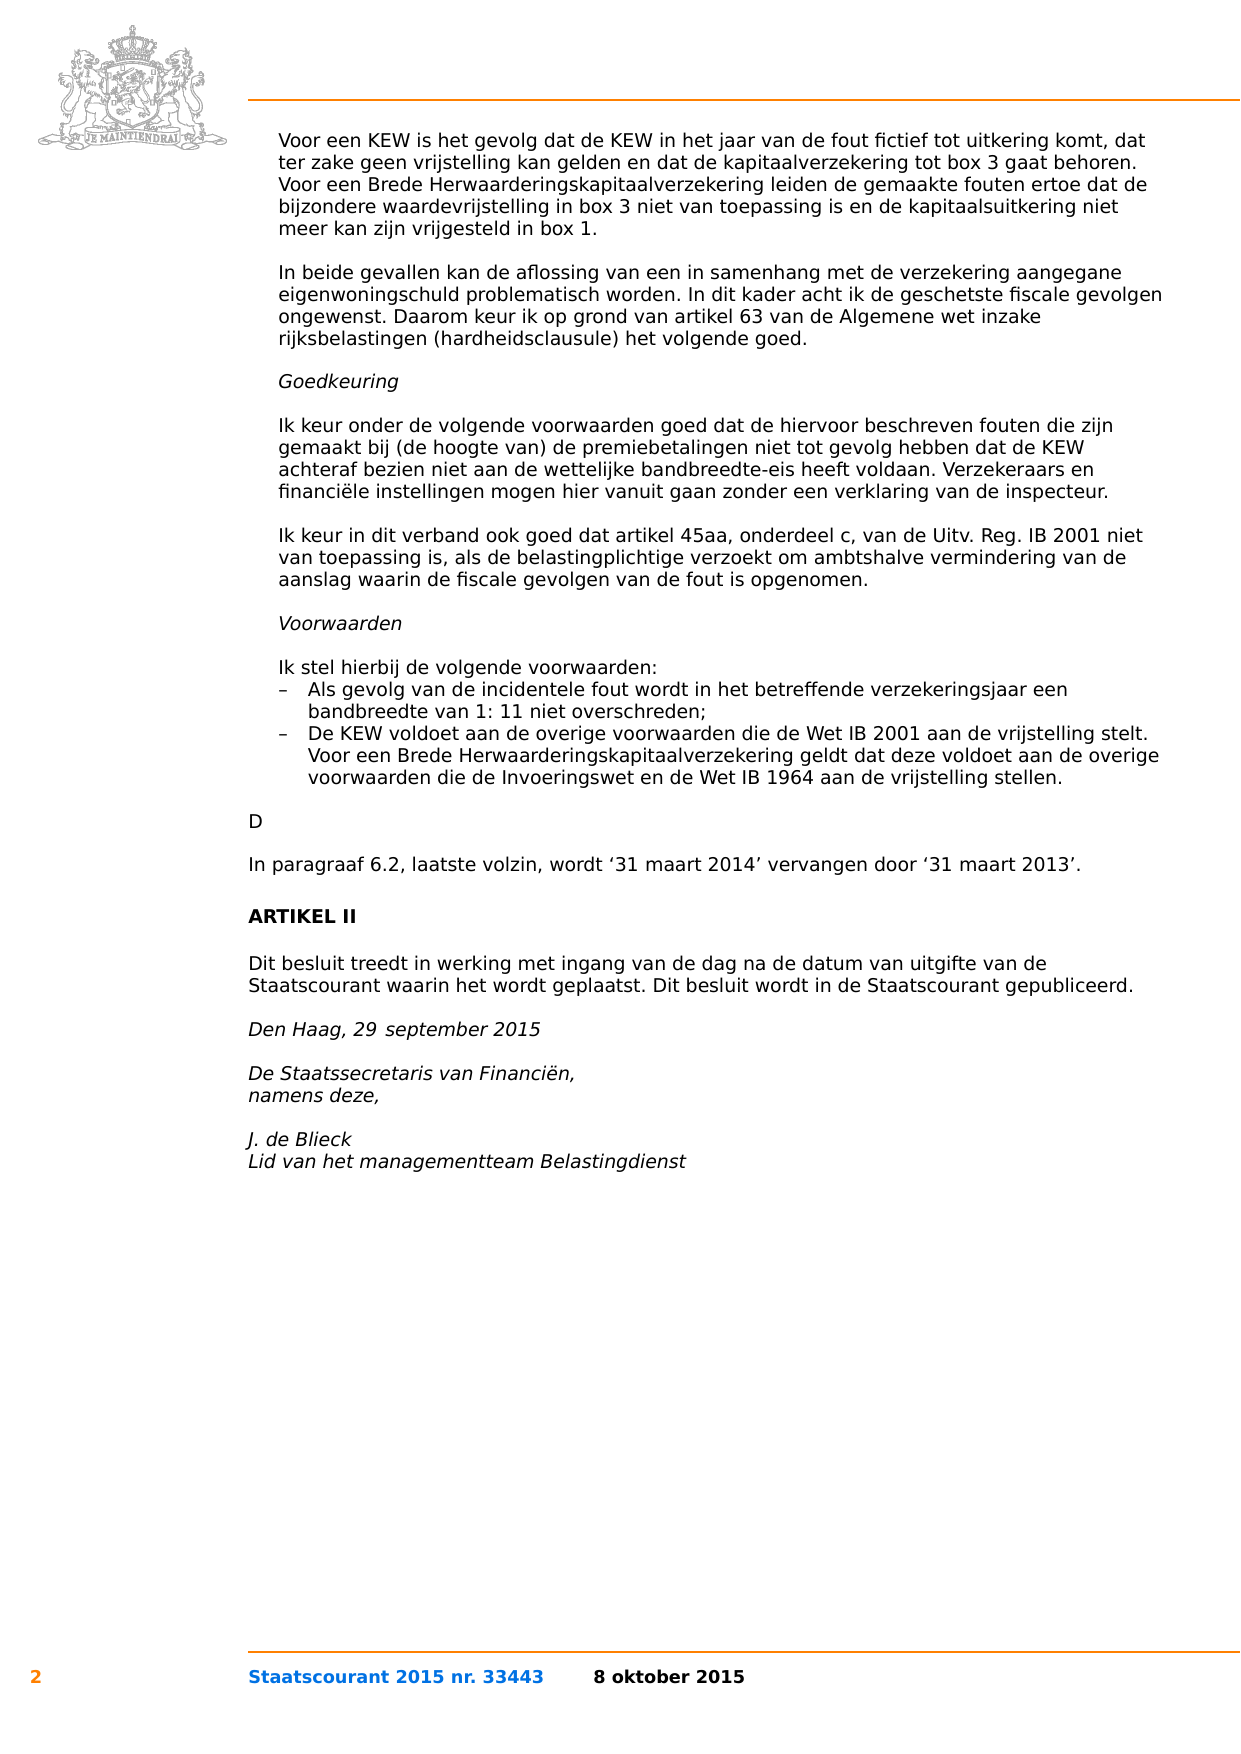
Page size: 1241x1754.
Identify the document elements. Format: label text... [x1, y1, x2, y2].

text In paragraaf 6.2, laatste volzin, wordt ‘31 maart 2014’ vervangen door ‘31 maart 2013’. [248, 854, 1163, 876]
text Voor een KEW is het gevolg dat de KEW in het jaar van de fout fictief tot uitkering komt, dat ter zake geen vrijstelling kan gelden en dat de kapitaalverzekering tot box 3 gaat behoren. Voor een Brede Herwaarderingskapitaalverzekering leiden de gemaakte fouten ertoe dat de bijzondere waardevrijstelling in box 3 niet van toepassing is en de kapitaalsuitkering niet meer kan zijn vrijgesteld in box 1. [278, 130, 1163, 240]
text Ik keur in dit verband ook goed dat artikel 45aa, onderdeel c, van de Uitv. Reg. IB 2001 niet van toepassing is, als de belastingplichtige verzoekt om ambtshalve vermindering van de aanslag waarin de fiscale gevolgen van de fout is opgenomen. [278, 525, 1163, 591]
text D [248, 811, 1163, 832]
subtitle Goedkeuring [278, 371, 1163, 393]
text Dit besluit treedt in werking met ingang van de dag na de datum van uitgifte van de Staatscourant waarin het wordt geplaatst. Dit besluit wordt in de Staatscourant gepubliceerd. [248, 953, 1163, 997]
text In beide gevallen kan de aflossing van een in samenhang met de verzekering aangegane eigenwoningschuld problematisch worden. In dit kader acht ik de geschetste fiscale gevolgen ongewenst. Daarom keur ik op grond van artikel 63 van de Algemene wet inzake rijksbelastingen (hardheidsclausule) het volgende goed. [278, 262, 1163, 349]
picture [38, 25, 227, 150]
subtitle Voorwaarden [278, 613, 1163, 635]
text De Staatssecretaris van Financiën, namens deze, J. de Blieck Lid van het managementteam Belastingdienst [248, 1063, 1163, 1173]
subtitle ARTIKEL II [248, 906, 1163, 928]
text Ik stel hierbij de volgende voorwaarden: [278, 657, 1163, 679]
text Den Haag, 29 september 2015 [248, 1019, 1163, 1041]
text – Als gevolg van de incidentele fout wordt in het betreffende verzekeringsjaar een bandbreedte van 1: 11 niet overschreden; [278, 679, 1163, 723]
text – De KEW voldoet aan de overige voorwaarden die de Wet IB 2001 aan de vrijstelling stelt. Voor een Brede Herwaarderingskapitaalverzekering geldt dat deze voldoet aan de overige voorwaarden die de Invoeringswet en de Wet IB 1964 aan de vrijstelling stellen. [278, 723, 1163, 789]
text Ik keur onder de volgende voorwaarden goed dat de hiervoor beschreven fouten die zijn gemaakt bij (de hoogte van) de premiebetalingen niet tot gevolg hebben dat de KEW achteraf bezien niet aan de wettelijke bandbreedte-eis heeft voldaan. Verzekeraars en financiële instellingen mogen hier vanuit gaan zonder een verklaring van de inspecteur. [278, 415, 1163, 503]
